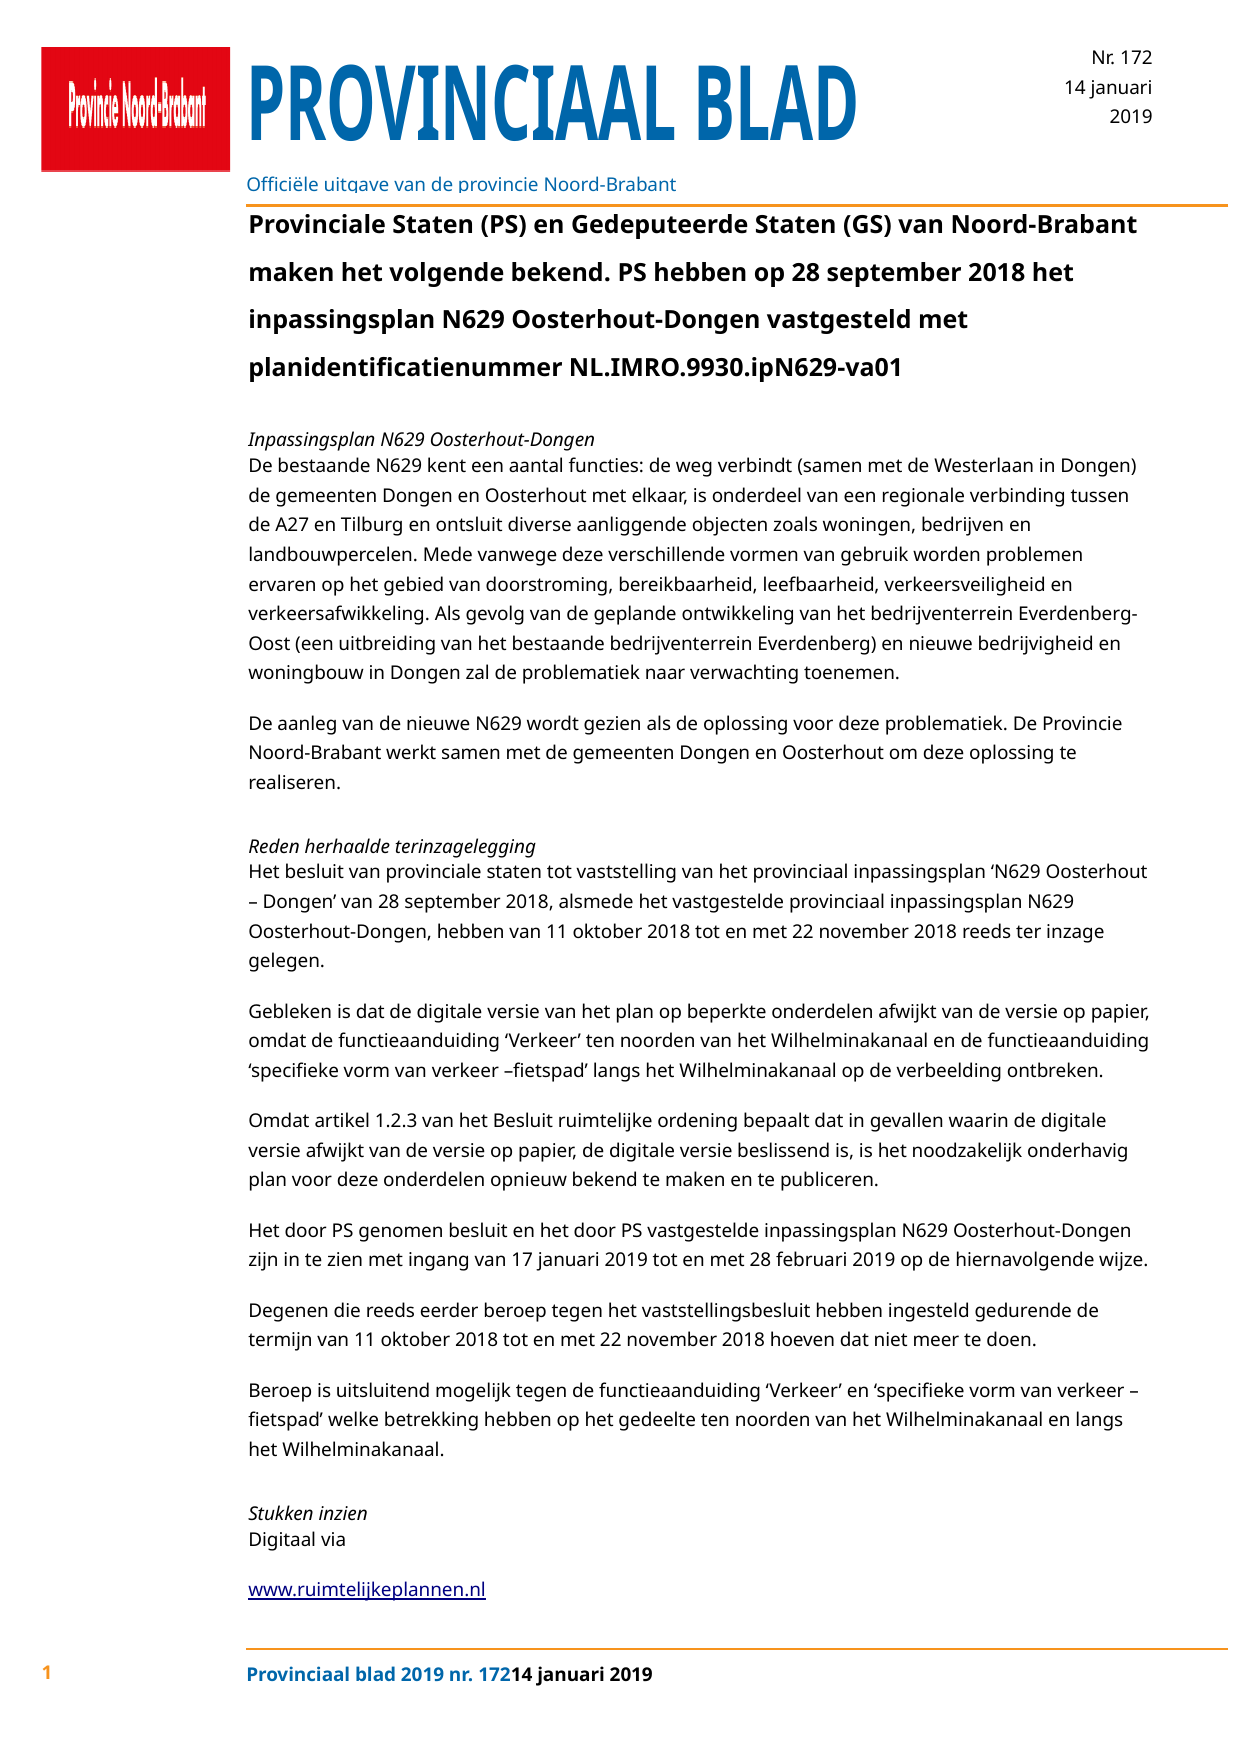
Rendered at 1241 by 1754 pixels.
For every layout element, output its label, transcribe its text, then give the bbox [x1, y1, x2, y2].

text Gebleken is dat de digitale versie van het plan op beperkte onderdelen afwijkt van de versie op papier, omdat de functieaanduiding ‘Verkeer’ ten noorden van het Wilhelminakanaal en de functieaanduiding ‘specifieke vorm van verkeer –fietspad’ langs het Wilhelminakanaal op de verbeelding ontbreken. [248, 998, 1152, 1083]
text Provinciale Staten (PS) en Gedeputeerde Staten (GS) van Noord-Brabant maken het volgende bekend. PS hebben op 28 september 2018 het inpassingsplan N629 Oosterhout-Dongen vastgesteld met planidentificatienummer NL.IMRO.9930.ipN629-va01 [248, 207, 1152, 384]
text Inpassingsplan N629 Oosterhout-Dongen [248, 427, 1152, 452]
picture [41, 47, 231, 172]
text Het door PS genomen besluit en het door PS vastgestelde inpassingsplan N629 Oosterhout-Dongen zijn in te zien met ingang van 17 januari 2019 tot en met 28 februari 2019 op de hiernavolgende wijze. [248, 1217, 1152, 1272]
text Het besluit van provinciale staten tot vaststelling van het provinciaal inpassingsplan ‘N629 Oosterhout – Dongen’ van 28 september 2018, alsmede het vastgestelde provinciaal inpassingsplan N629 Oosterhout-Dongen, hebben van 11 oktober 2018 tot en met 22 november 2018 reeds ter inzage gelegen. [248, 859, 1152, 973]
text www.ruimtelijkeplannen.nl [248, 1576, 1152, 1602]
text Degenen die reeds eerder beroep tegen het vaststellingsbesluit hebben ingesteld gedurende de termijn van 11 oktober 2018 tot en met 22 november 2018 hoeven dat niet meer te doen. [248, 1297, 1152, 1352]
text De bestaande N629 kent een aantal functies: de weg verbindt (samen met de Westerlaan in Dongen) de gemeenten Dongen en Oosterhout met elkaar, is onderdeel van een regionale verbinding tussen de A27 en Tilburg en ontsluit diverse aanliggende objecten zoals woningen, bedrijven en landbouwpercelen. Mede vanwege deze verschillende vormen van gebruik worden problemen ervaren op het gebied van doorstroming, bereikbaarheid, leefbaarheid, verkeersveiligheid en verkeersafwikkeling. Als gevolg van de geplande ontwikkeling van het bedrijventerrein Everdenberg-Oost (een uitbreiding van het bestaande bedrijventerrein Everdenberg) en nieuwe bedrijvigheid en woningbouw in Dongen zal de problematiek naar verwachting toenemen. [248, 452, 1152, 685]
text Reden herhaalde terinzagelegging [248, 833, 1152, 859]
text Digitaal via [248, 1526, 1152, 1552]
text Omdat artikel 1.2.3 van het Besluit ruimtelijke ordening bepaalt dat in gevallen waarin de digitale versie afwijkt van de versie op papier, de digitale versie beslissend is, is het noodzakelijk onderhavig plan voor deze onderdelen opnieuw bekend te maken en te publiceren. [248, 1107, 1152, 1192]
text De aanleg van de nieuwe N629 wordt gezien als de oplossing voor deze problematiek. De Provincie Noord-Brabant werkt samen met de gemeenten Dongen en Oosterhout om deze oplossing te realiseren. [248, 710, 1152, 795]
text Stukken inzien [248, 1500, 1152, 1526]
text Beroep is uitsluitend mogelijk tegen de functieaanduiding ‘Verkeer’ en ‘specifieke vorm van verkeer –fietspad’ welke betrekking hebben op het gedeelte ten noorden van het Wilhelminakanaal en langs het Wilhelminakanaal. [248, 1377, 1152, 1462]
